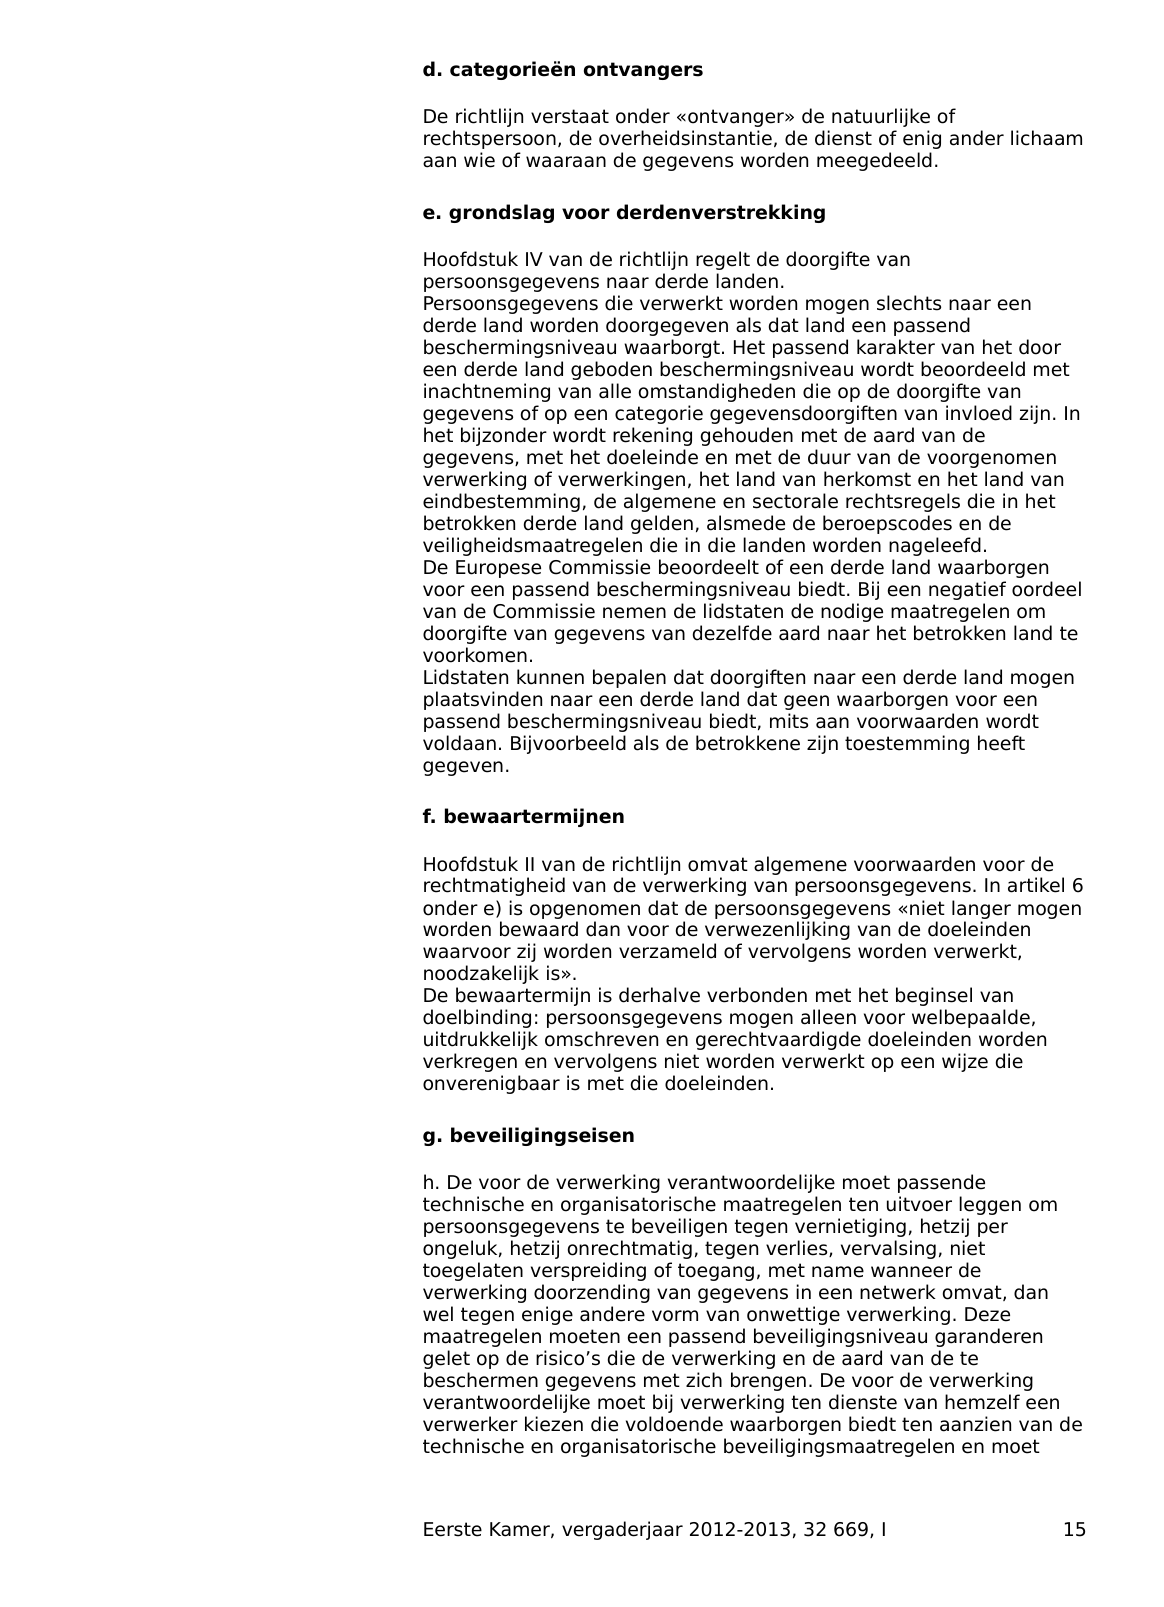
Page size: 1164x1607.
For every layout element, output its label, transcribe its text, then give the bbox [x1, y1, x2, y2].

text Hoofdstuk IV van de richtlijn regelt de doorgifte van persoonsgegevens naar derde landen. [422, 249, 1087, 293]
subtitle d. categorieën ontvangers [422, 59, 1087, 81]
text De bewaartermijn is derhalve verbonden met het beginsel van doelbinding: persoonsgegevens mogen alleen voor welbepaalde, uitdrukkelijk omschreven en gerechtvaardigde doeleinden worden verkregen en vervolgens niet worden verwerkt op een wijze die onverenigbaar is met die doeleinden. [422, 985, 1087, 1095]
text Persoonsgegevens die verwerkt worden mogen slechts naar een derde land worden doorgegeven als dat land een passend beschermingsniveau waarborgt. Het passend karakter van het door een derde land geboden beschermingsniveau wordt beoordeeld met inachtneming van alle omstandigheden die op de doorgifte van gegevens of op een categorie gegevensdoorgiften van invloed zijn. In het bijzonder wordt rekening gehouden met de aard van de gegevens, met het doeleinde en met de duur van de voorgenomen verwerking of verwerkingen, het land van herkomst en het land van eindbestemming, de algemene en sectorale rechtsregels die in het betrokken derde land gelden, alsmede de beroepscodes en de veiligheidsmaatregelen die in die landen worden nageleefd. [422, 293, 1087, 557]
subtitle f. bewaartermijnen [422, 806, 1087, 828]
text h. De voor de verwerking verantwoordelijke moet passende technische en organisatorische maatregelen ten uitvoer leggen om persoonsgegevens te beveiligen tegen vernietiging, hetzij per ongeluk, hetzij onrechtmatig, tegen verlies, vervalsing, niet toegelaten verspreiding of toegang, met name wanneer de verwerking doorzending van gegevens in een netwerk omvat, dan wel tegen enige andere vorm van onwettige verwerking. Deze maatregelen moeten een passend beveiligingsniveau garanderen gelet op de risico’s die de verwerking en de aard van de te beschermen gegevens met zich brengen. De voor de verwerking verantwoordelijke moet bij verwerking ten dienste van hemzelf een verwerker kiezen die voldoende waarborgen biedt ten aanzien van de technische en organisatorische beveiligingsmaatregelen en moet [422, 1172, 1087, 1458]
text De richtlijn verstaat onder «ontvanger» de natuurlijke of rechtspersoon, de overheidsinstantie, de dienst of enig ander lichaam aan wie of waaraan de gegevens worden meegedeeld. [422, 106, 1087, 172]
text De Europese Commissie beoordeelt of een derde land waarborgen voor een passend beschermingsniveau biedt. Bij een negatief oordeel van de Commissie nemen de lidstaten de nodige maatregelen om doorgifte van gegevens van dezelfde aard naar het betrokken land te voorkomen. [422, 557, 1087, 667]
subtitle g. beveiligingseisen [422, 1125, 1087, 1147]
subtitle e. grondslag voor derdenverstrekking [422, 202, 1087, 224]
text Hoofdstuk II van de richtlijn omvat algemene voorwaarden voor de rechtmatigheid van de verwerking van persoonsgegevens. In artikel 6 onder e) is opgenomen dat de persoonsgegevens «niet langer mogen worden bewaard dan voor de verwezenlijking van de doeleinden waarvoor zij worden verzameld of vervolgens worden verwerkt, noodzakelijk is». [422, 853, 1087, 985]
text Lidstaten kunnen bepalen dat doorgiften naar een derde land mogen plaatsvinden naar een derde land dat geen waarborgen voor een passend beschermingsniveau biedt, mits aan voorwaarden wordt voldaan. Bijvoorbeeld als de betrokkene zijn toestemming heeft gegeven. [422, 667, 1087, 776]
